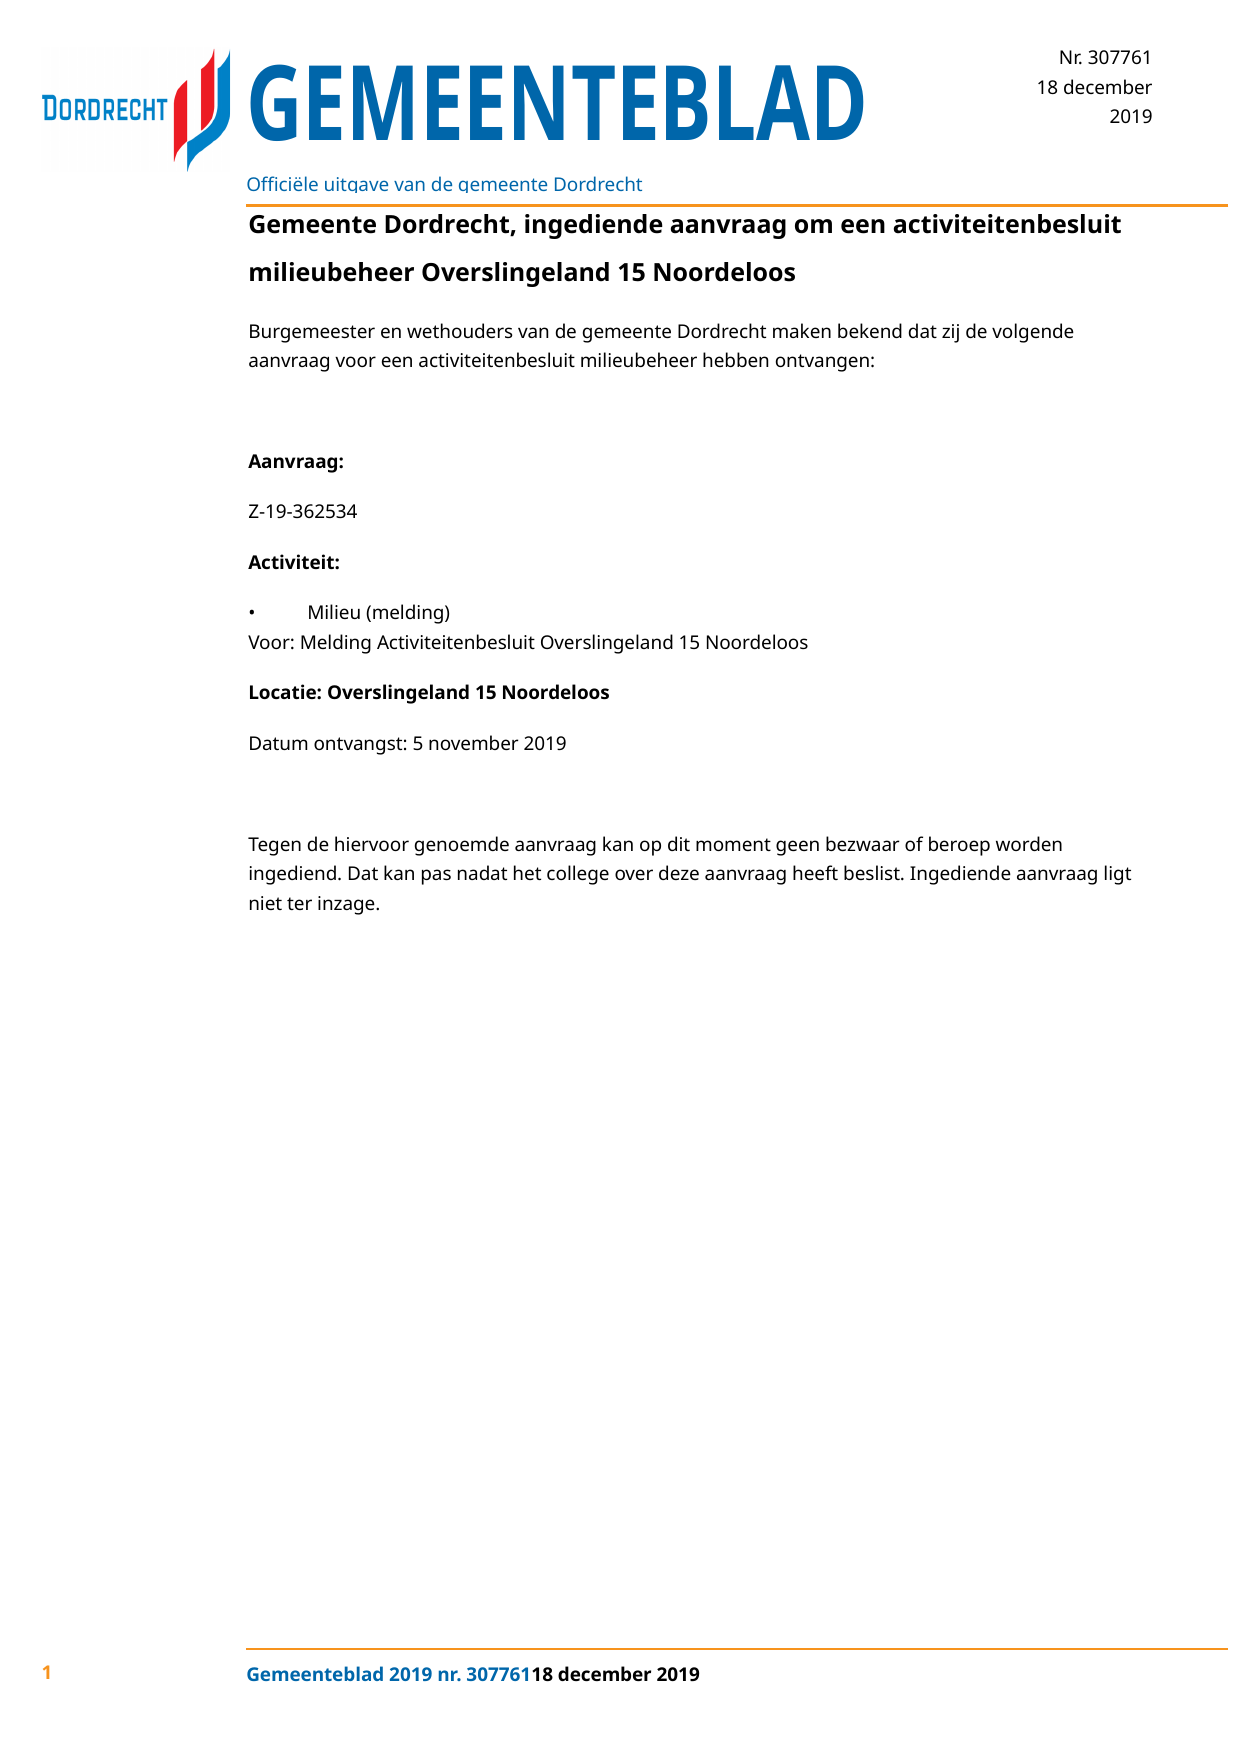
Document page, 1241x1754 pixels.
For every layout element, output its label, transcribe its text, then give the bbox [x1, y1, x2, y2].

text Aanvraag: [248, 448, 1152, 474]
text Voor: Melding Activiteitenbesluit Overslingeland 15 Noordeloos [248, 629, 1152, 655]
text Gemeente Dordrecht, ingediende aanvraag om een activiteitenbesluit milieubeheer Overslingeland 15 Noordeloos [248, 207, 1152, 288]
picture [41, 47, 231, 172]
text Activiteit: [248, 549, 1152, 575]
text Locatie: Overslingeland 15 Noordeloos [248, 679, 1152, 705]
text Z-19-362534 [248, 499, 1152, 524]
text Tegen de hiervoor genoemde aanvraag kan op dit moment geen bezwaar of beroep worden ingediend. Dat kan pas nadat het college over deze aanvraag heeft beslist. Ingediende aanvraag ligt niet ter inzage. [248, 831, 1152, 916]
text Datum ontvangst: 5 november 2019 [248, 730, 1152, 756]
list Milieu (melding) [248, 599, 1152, 625]
text Burgemeester en wethouders van de gemeente Dordrecht maken bekend dat zij de volgende aanvraag voor een activiteitenbesluit milieubeheer hebben ontvangen: [248, 318, 1152, 373]
